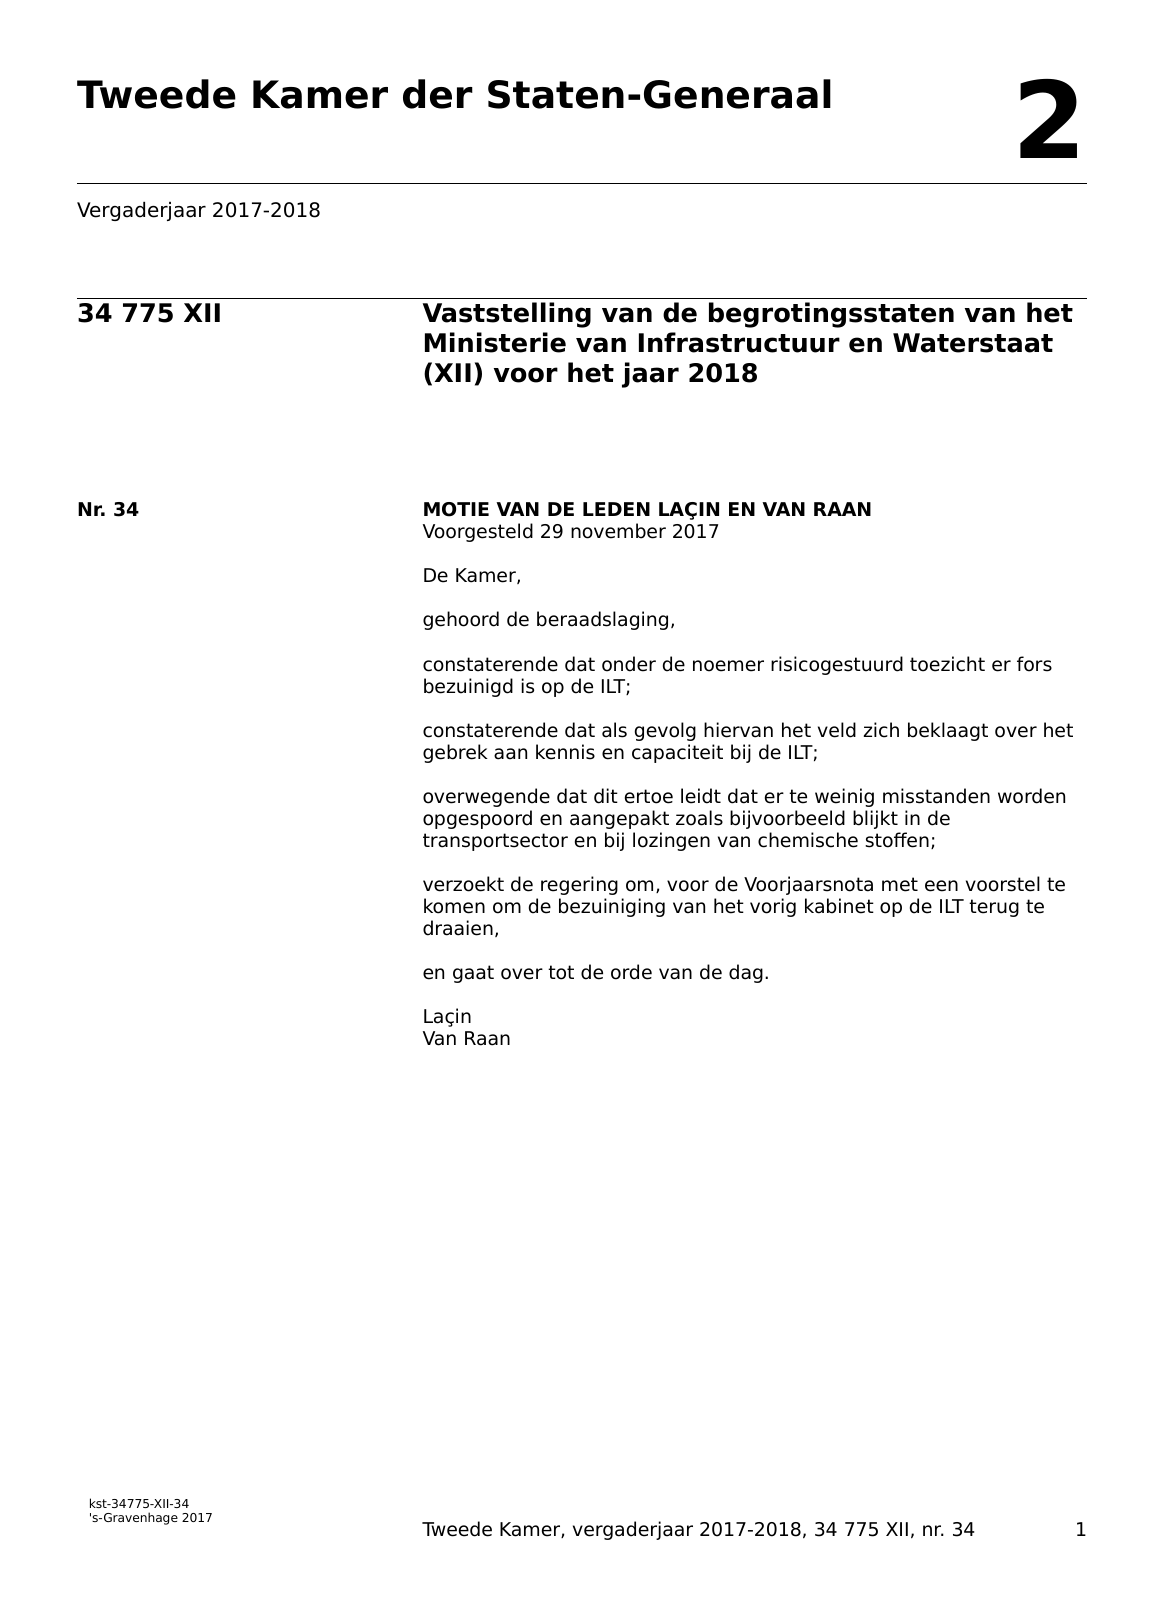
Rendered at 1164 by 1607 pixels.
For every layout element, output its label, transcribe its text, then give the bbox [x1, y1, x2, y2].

text Van Raan [422, 1028, 1087, 1050]
text verzoekt de regering om, voor de Voorjaarsnota met een voorstel te komen om de bezuiniging van het vorig kabinet op de ILT terug te draaien, [422, 874, 1087, 940]
text overwegende dat dit ertoe leidt dat er te weinig misstanden worden opgespoord en aangepakt zoals bijvoorbeeld blijkt in de transportsector en bij lozingen van chemische stoffen; [422, 786, 1087, 852]
text Voorgesteld 29 november 2017 [422, 521, 1087, 543]
table_cell Vergaderjaar 2017-2018 [77, 184, 1087, 298]
table_header 2 [886, 59, 1087, 183]
subtitle Nr. 34 MOTIE VAN DE LEDEN LAÇIN EN VAN RAAN [77, 499, 1087, 521]
text constaterende dat onder de noemer risicogestuurd toezicht er fors bezuinigd is op de ILT; [422, 653, 1087, 697]
text gehoord de beraadslaging, [422, 609, 1087, 631]
text Laçin [422, 1006, 1087, 1028]
text 's-Gravenhage 2017 [88, 1511, 323, 1525]
text constaterende dat als gevolg hiervan het veld zich beklaagt over het gebrek aan kennis en capaciteit bij de ILT; [422, 720, 1087, 764]
subtitle 34 775 XII Vaststelling van de begrotingsstaten van het Ministerie van Infrastructuur en Waterstaat (XII) voor het jaar 2018 [77, 299, 1087, 388]
table_header Tweede Kamer der Staten-Generaal [77, 59, 886, 183]
text kst-34775-XII-34 [88, 1497, 323, 1511]
text en gaat over tot de orde van de dag. [422, 962, 1087, 984]
text De Kamer, [422, 565, 1087, 587]
